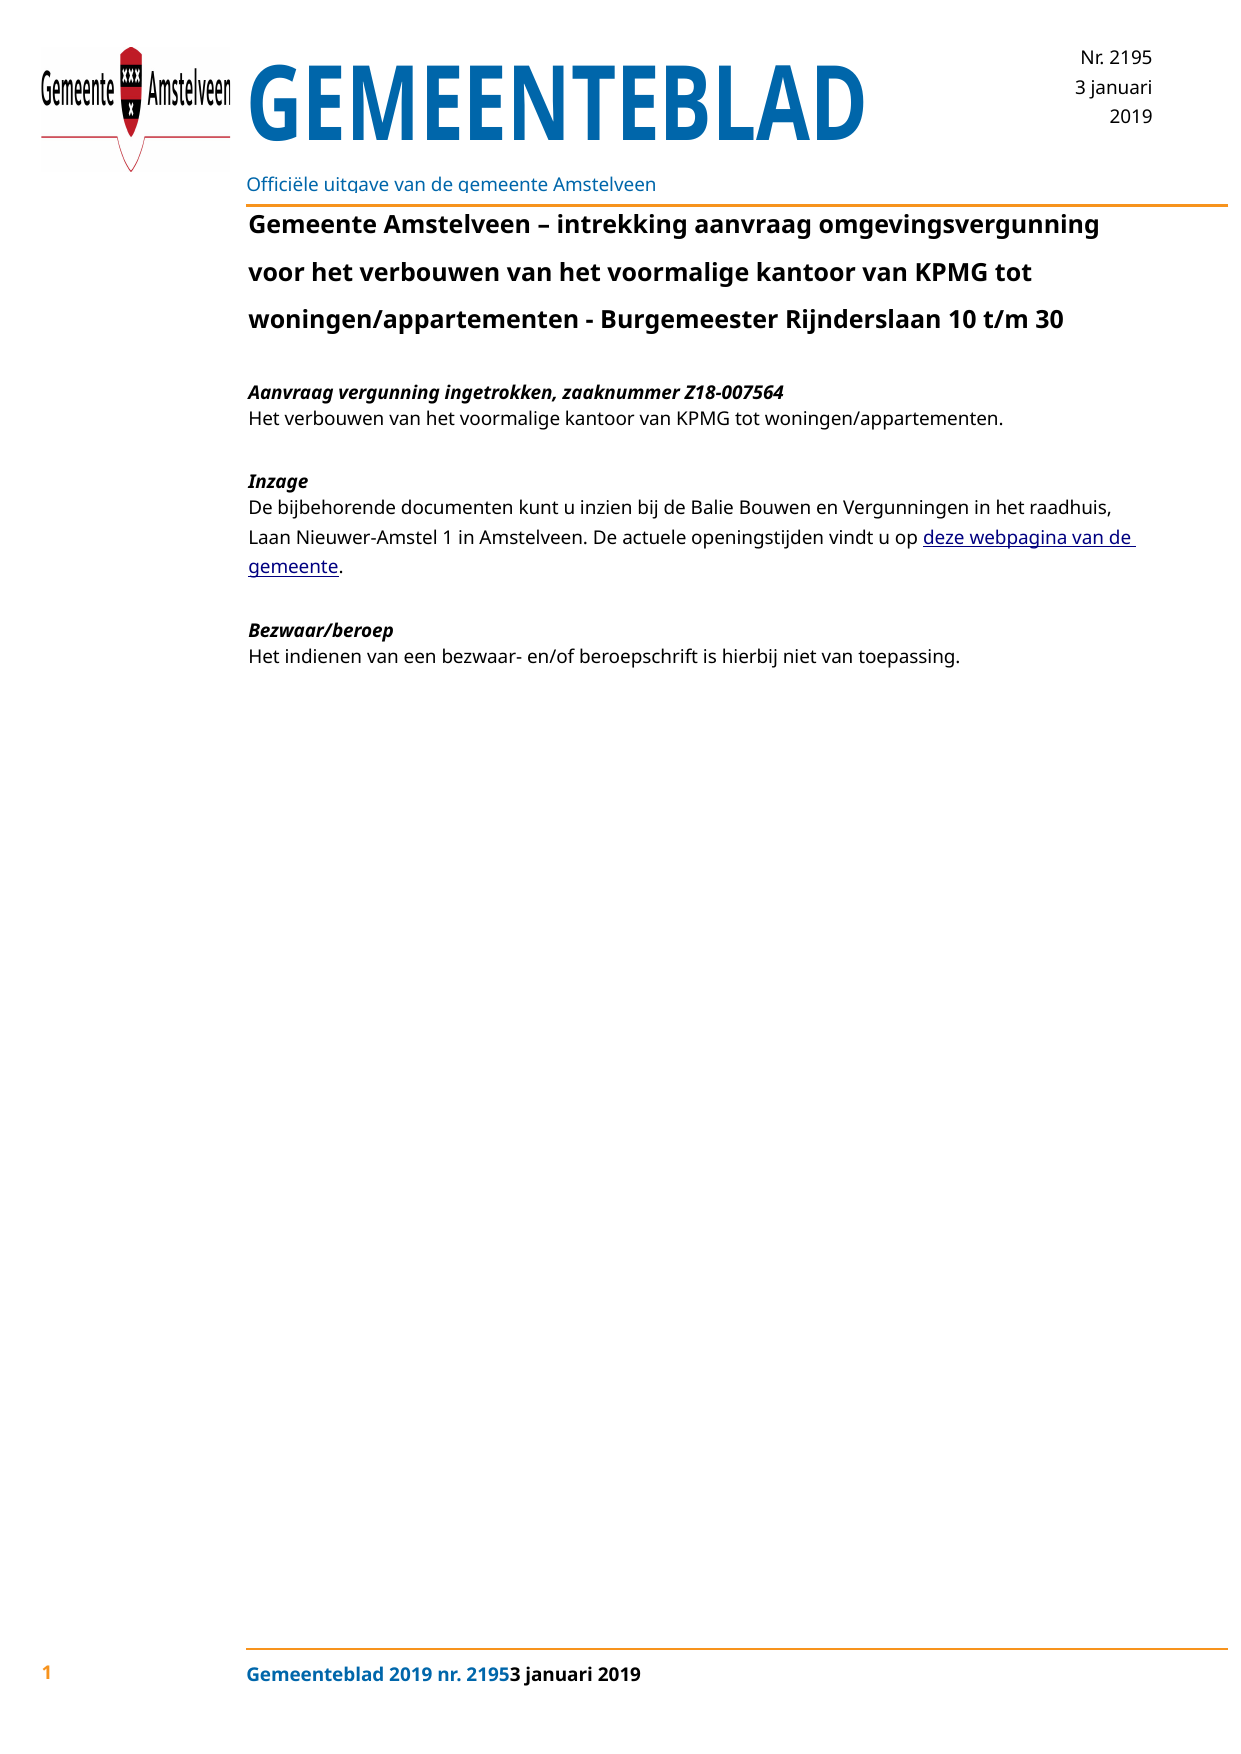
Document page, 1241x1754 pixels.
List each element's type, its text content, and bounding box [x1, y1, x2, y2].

text Het verbouwen van het voormalige kantoor van KPMG tot woningen/appartementen. [248, 405, 1152, 431]
text Het indienen van een bezwaar- en/of beroepschrift is hierbij niet van toepassing. [248, 643, 1152, 669]
text Gemeente Amstelveen – intrekking aanvraag omgevingsvergunning voor het verbouwen van het voormalige kantoor van KPMG tot woningen/appartementen - Burgemeester Rijnderslaan 10 t/m 30 [248, 207, 1152, 336]
text Aanvraag vergunning ingetrokken, zaaknummer Z18-007564 [248, 379, 1152, 405]
text De bijbehorende documenten kunt u inzien bij de Balie Bouwen en Vergunningen in het raadhuis, Laan Nieuwer-Amstel 1 in Amstelveen. De actuele openingstijden vindt u op deze webpagina van de gemeente. [248, 494, 1152, 579]
text Bezwaar/beroep [248, 618, 1152, 643]
picture [41, 47, 231, 172]
text Inzage [248, 469, 1152, 494]
